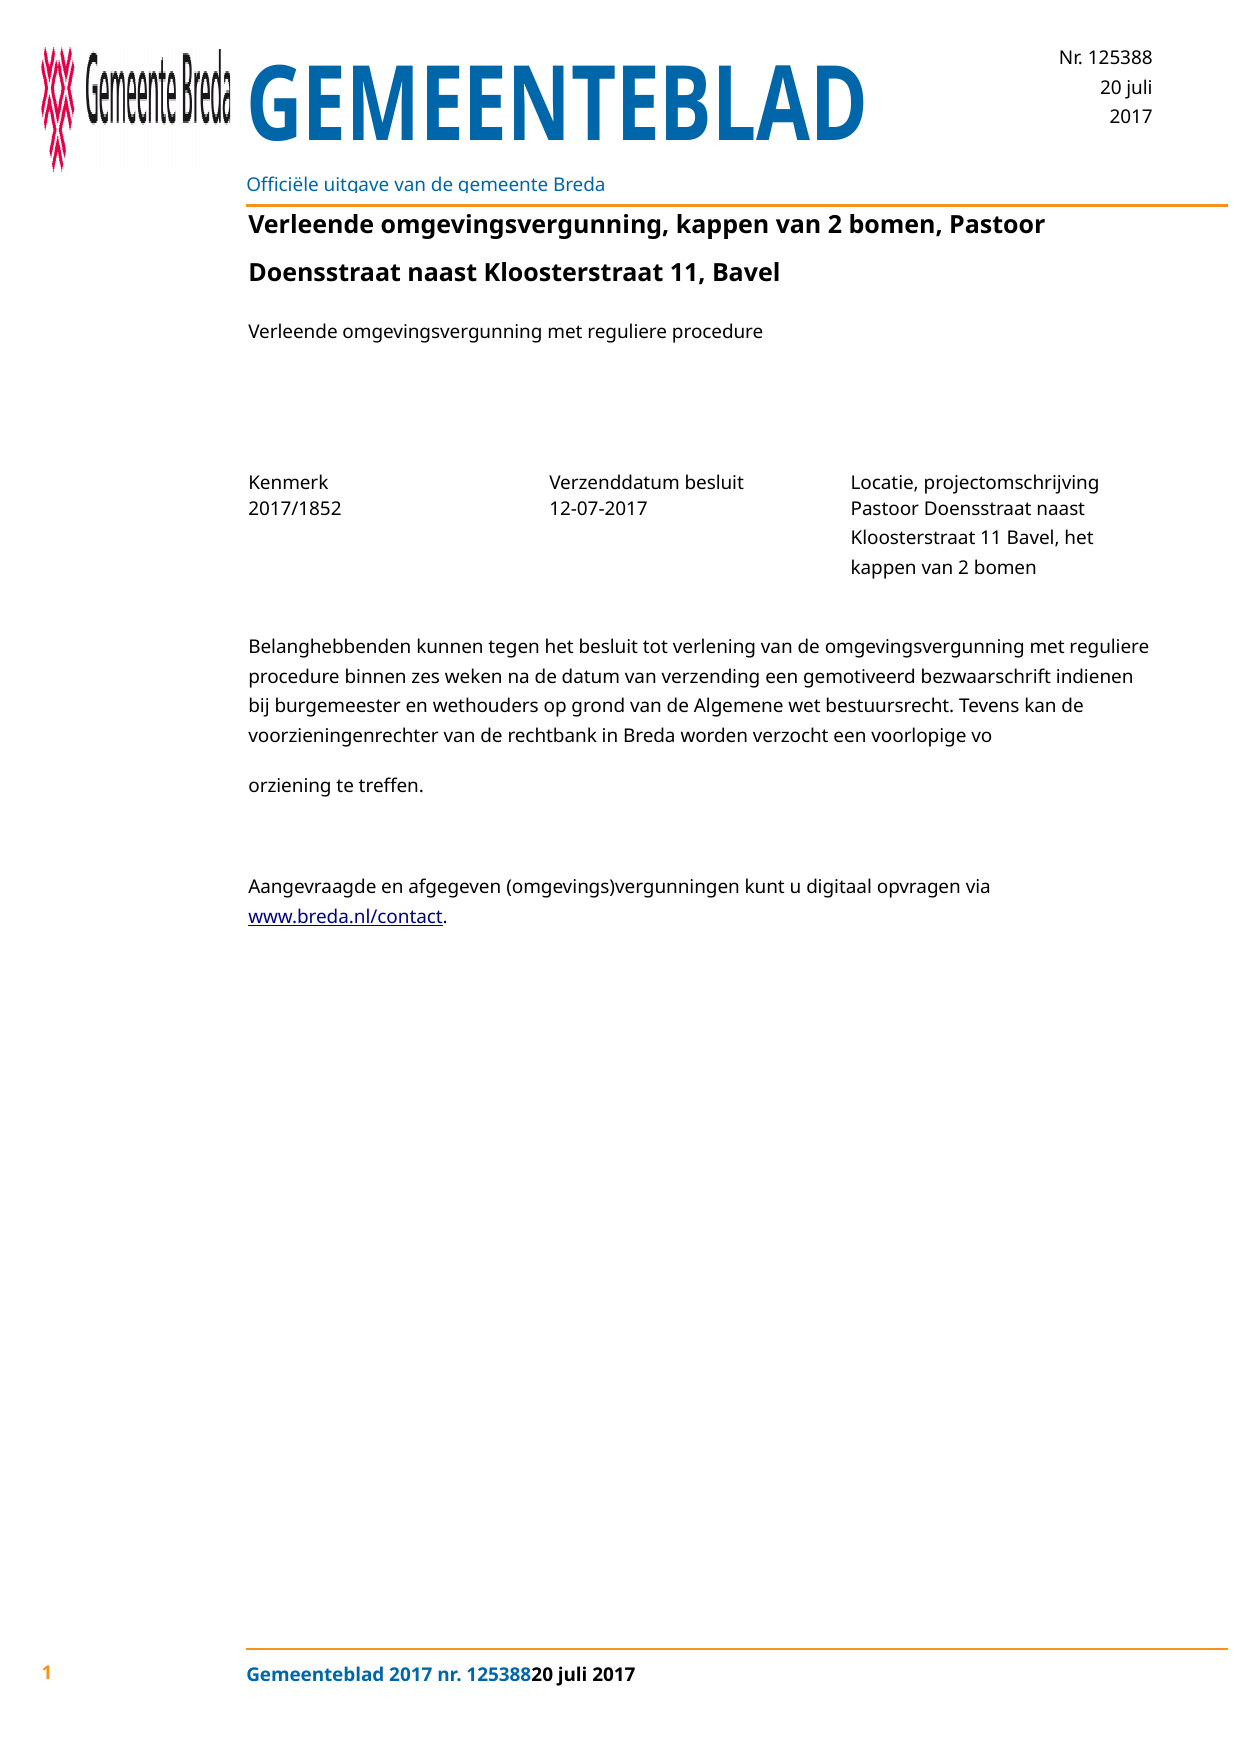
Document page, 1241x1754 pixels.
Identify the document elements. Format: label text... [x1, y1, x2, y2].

text Verleende omgevingsvergunning, kappen van 2 bomen, Pastoor Doensstraat naast Kloosterstraat 11, Bavel [248, 207, 1152, 288]
table_cell 12-07-2017 [549, 495, 850, 580]
table_cell 2017/1852 [248, 495, 549, 580]
table_header Locatie, projectomschrijving [850, 469, 1152, 495]
text Aangevraagde en afgegeven (omgevings)vergunningen kunt u digitaal opvragen via www.breda.nl/contact. [248, 873, 1152, 929]
text Belanghebbenden kunnen tegen het besluit tot verlening van de omgevingsvergunning met reguliere procedure binnen zes weken na de datum van verzending een gemotiveerd bezwaarschrift indienen bij burgemeester en wethouders op grond van de Algemene wet bestuursrecht. Tevens kan de voorzieningenrechter van de rechtbank in Breda worden verzocht een voorlopige vo [248, 633, 1152, 748]
text orziening te treffen. [248, 773, 1152, 798]
text Verleende omgevingsvergunning met reguliere procedure [248, 318, 1152, 344]
table_header Verzenddatum besluit [549, 469, 850, 495]
table_header Kenmerk [248, 469, 549, 495]
table_cell Pastoor Doensstraat naast Kloosterstraat 11 Bavel, het kappen van 2 bomen [850, 495, 1152, 580]
picture [41, 47, 231, 172]
